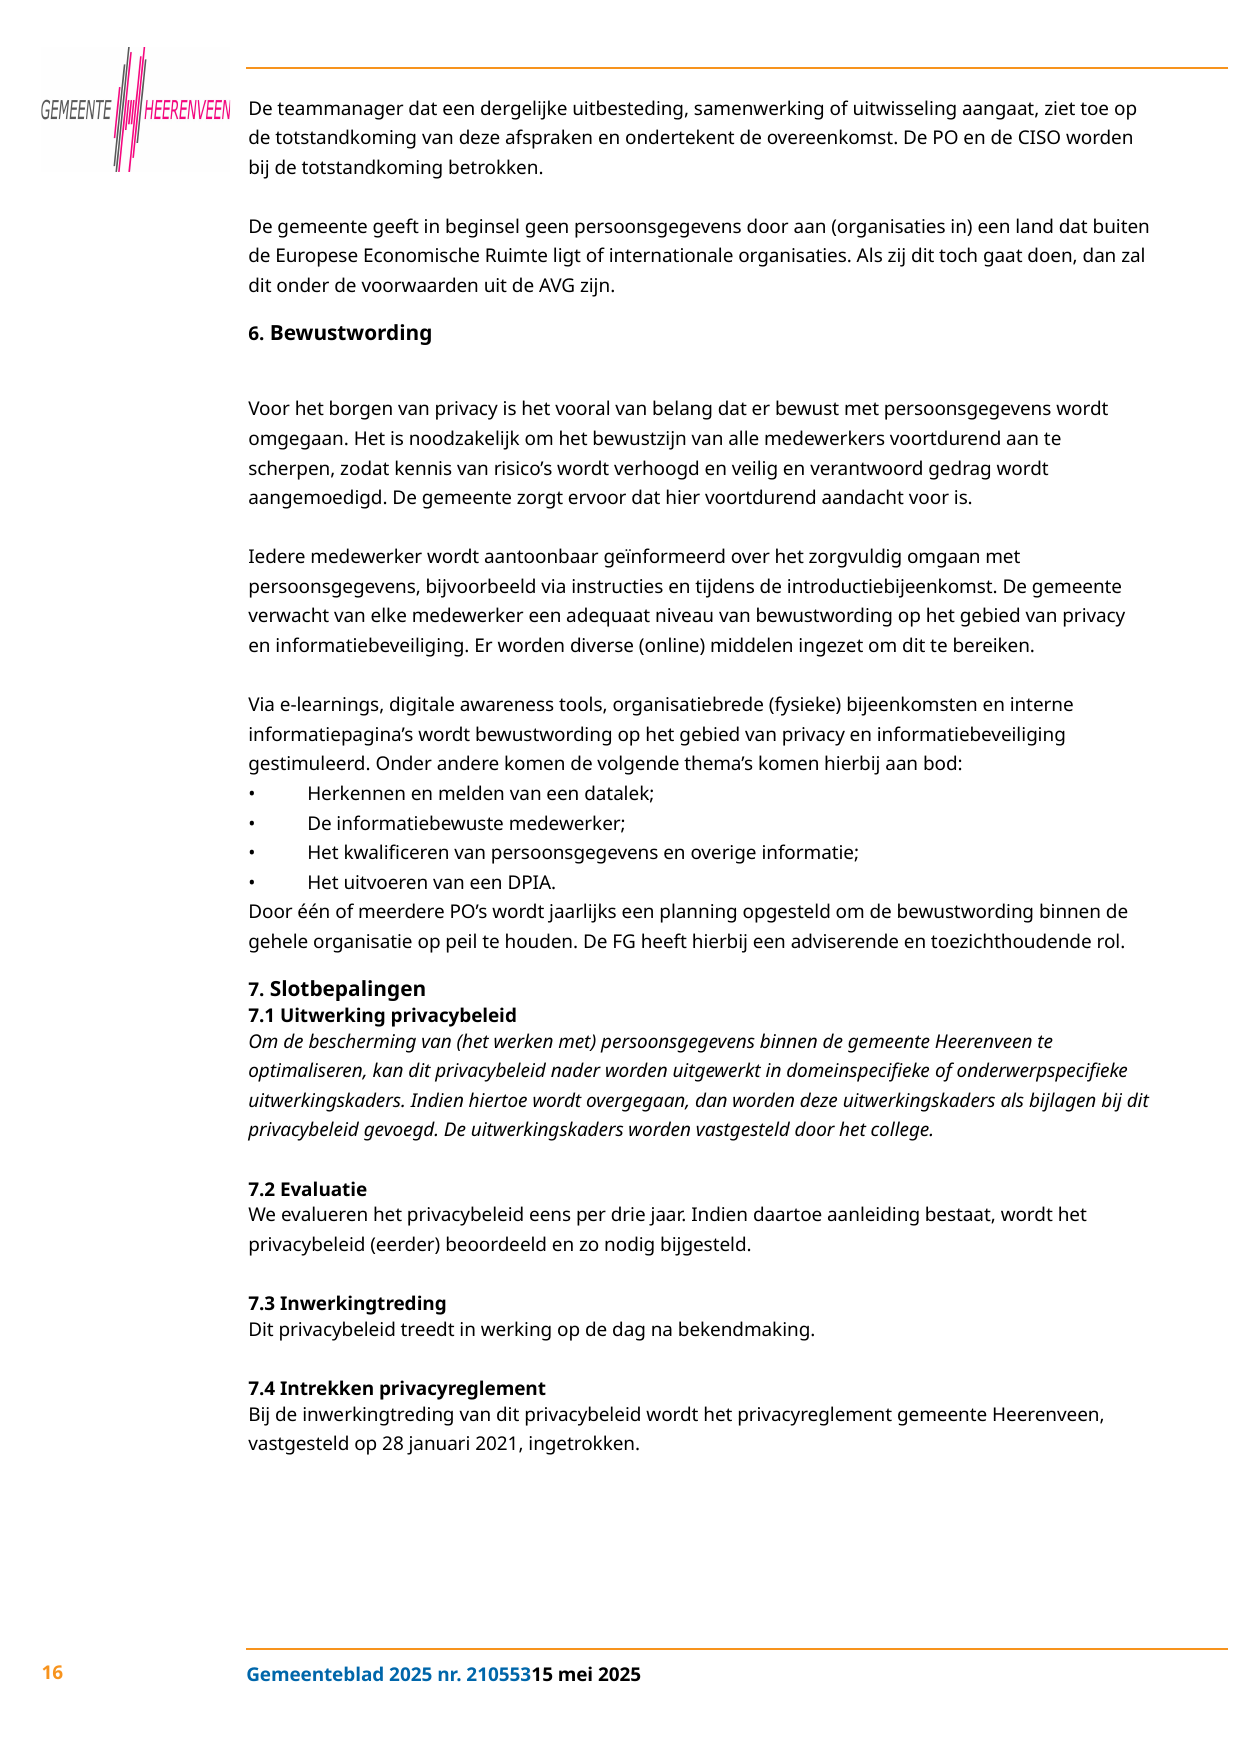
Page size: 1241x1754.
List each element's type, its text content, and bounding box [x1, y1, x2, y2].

text 7.1 Uitwerking privacybeleid [248, 1002, 1152, 1028]
text 7.2 Evaluatie [248, 1176, 1152, 1202]
text Voor het borgen van privacy is het vooral van belang dat er bewust met persoonsgegevens wordt omgegaan. Het is noodzakelijk om het bewustzijn van alle medewerkers voortdurend aan te scherpen, zodat kennis van risico’s wordt verhoogd en veilig en verantwoord gedrag wordt aangemoedigd. De gemeente zorgt ervoor dat hier voortdurend aandacht voor is. [248, 396, 1152, 510]
text Iedere medewerker wordt aantoonbaar geïnformeerd over het zorgvuldig omgaan met persoonsgegevens, bijvoorbeeld via instructies en tijdens de introductiebijeenkomst. De gemeente verwacht van elke medewerker een adequaat niveau van bewustwording op het gebied van privacy en informatiebeveiliging. Er worden diverse (online) middelen ingezet om dit te bereiken. [248, 543, 1152, 658]
text Bij de inwerkingtreding van dit privacybeleid wordt het privacyreglement gemeente Heerenveen, vastgesteld op 28 januari 2021, ingetrokken. [248, 1401, 1152, 1456]
text Via e-learnings, digitale awareness tools, organisatiebrede (fysieke) bijeenkomsten en interne informatiepagina’s wordt bewustwording op het gebied van privacy en informatiebeveiliging gestimuleerd. Onder andere komen de volgende thema’s komen hierbij aan bod: [248, 691, 1152, 776]
text 7. Slotbepalingen [248, 974, 1152, 1002]
text 7.3 Inwerkingtreding [248, 1290, 1152, 1316]
list Het uitvoeren van een DPIA. [248, 869, 1152, 895]
picture [41, 47, 231, 172]
text 7.4 Intrekken privacyreglement [248, 1375, 1152, 1401]
text We evalueren het privacybeleid eens per drie jaar. Indien daartoe aanleiding bestaat, wordt het privacybeleid (eerder) beoordeeld en zo nodig bijgesteld. [248, 1202, 1152, 1257]
text Dit privacybeleid treedt in werking op de dag na bekendmaking. [248, 1316, 1152, 1342]
text De gemeente geeft in beginsel geen persoonsgegevens door aan (organisaties in) een land dat buiten de Europese Economische Ruimte ligt of internationale organisaties. Als zij dit toch gaat doen, dan zal dit onder de voorwaarden uit de AVG zijn. [248, 213, 1152, 298]
text Door één of meerdere PO’s wordt jaarlijks een planning opgesteld om de bewustwording binnen de gehele organisatie op peil te houden. De FG heeft hierbij een adviserende en toezichthoudende rol. [248, 898, 1152, 954]
text 6. Bewustwording [248, 318, 1152, 346]
list Het kwalificeren van persoonsgegevens en overige informatie; [248, 839, 1152, 865]
text Om de bescherming van (het werken met) persoonsgegevens binnen de gemeente Heerenveen te optimaliseren, kan dit privacybeleid nader worden uitgewerkt in domeinspecifieke of onderwerpspecifieke uitwerkingskaders. Indien hiertoe wordt overgegaan, dan worden deze uitwerkingskaders als bijlagen bij dit privacybeleid gevoegd. De uitwerkingskaders worden vastgesteld door het college. [248, 1028, 1152, 1142]
list Herkennen en melden van een datalek; [248, 780, 1152, 806]
list De informatiebewuste medewerker; [248, 810, 1152, 836]
text De teammanager dat een dergelijke uitbesteding, samenwerking of uitwisseling aangaat, ziet toe op de totstandkoming van deze afspraken en ondertekent de overeenkomst. De PO en de CISO worden bij de totstandkoming betrokken. [248, 95, 1152, 180]
